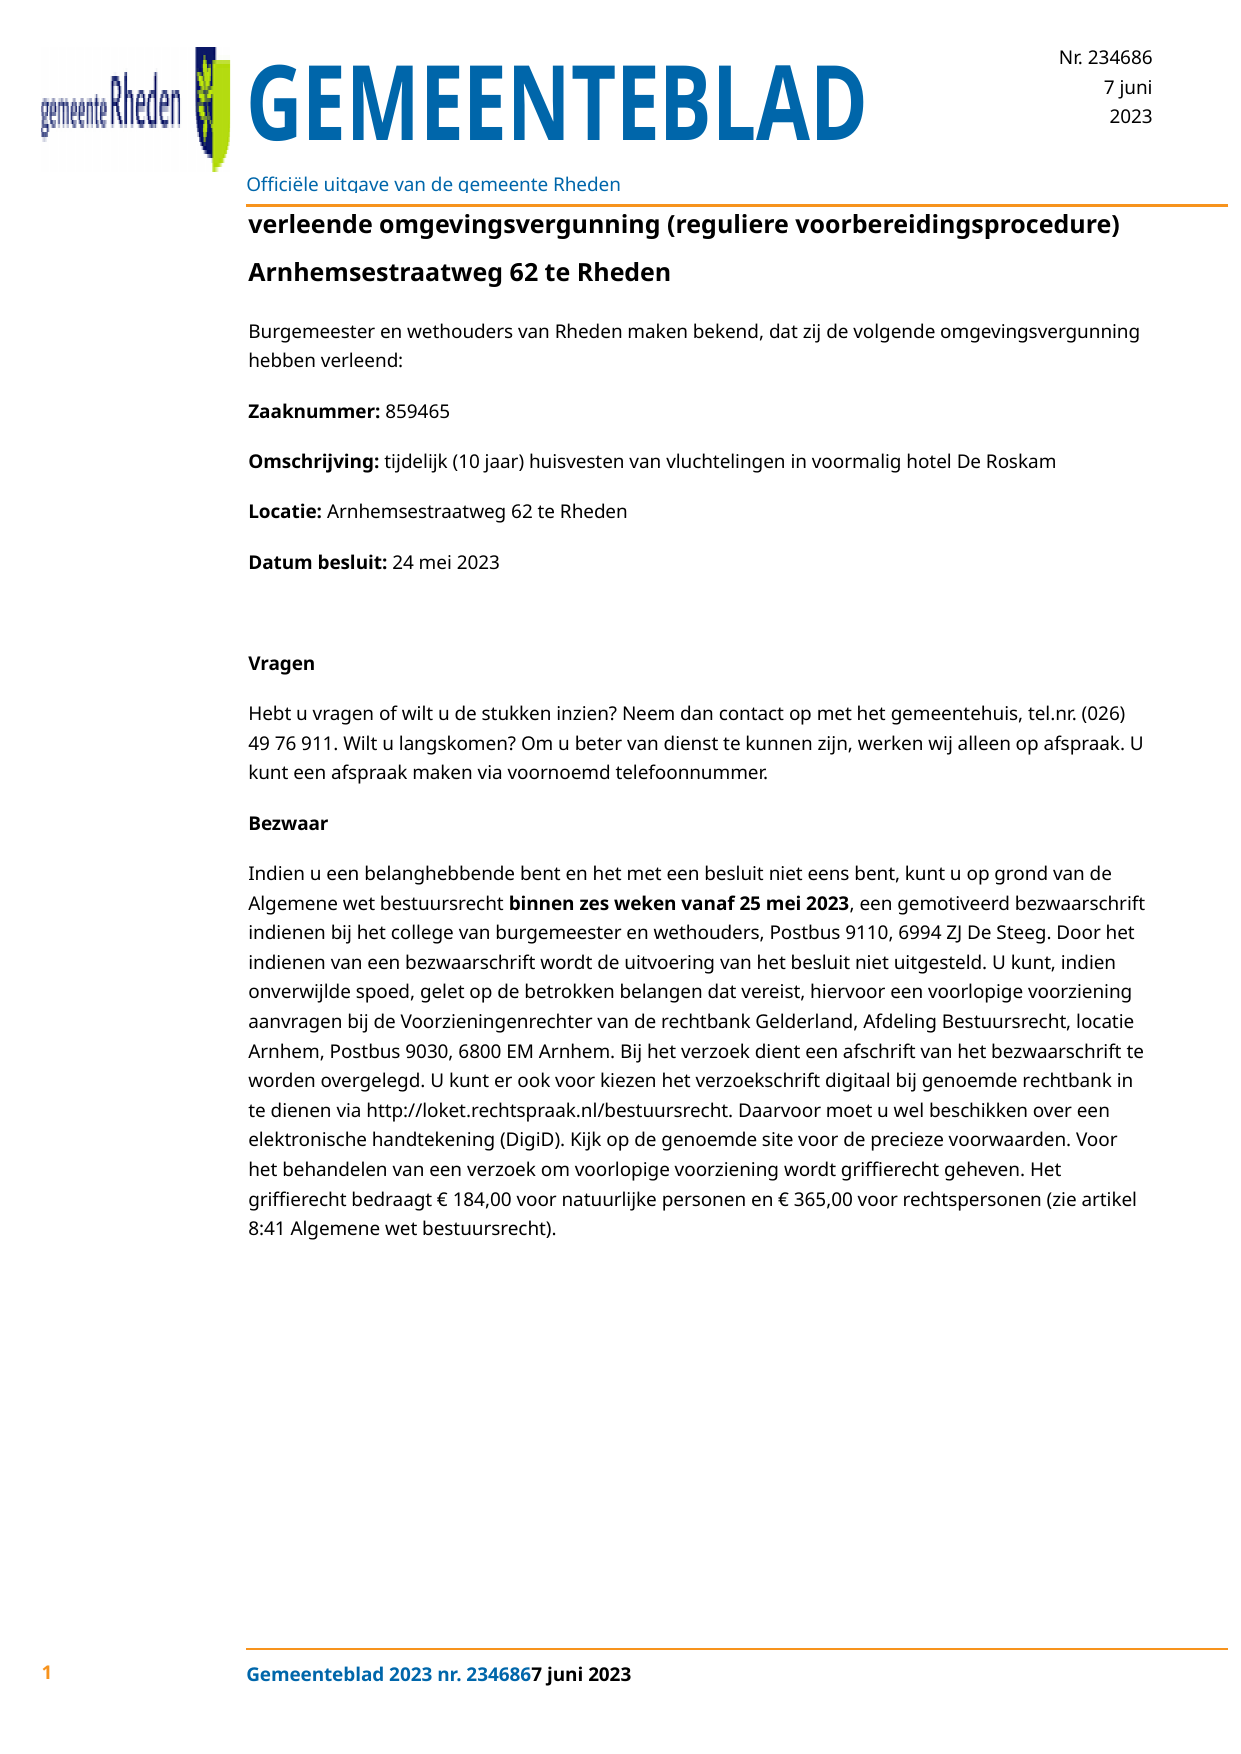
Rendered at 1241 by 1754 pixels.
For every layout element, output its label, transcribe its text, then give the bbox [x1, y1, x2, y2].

text Indien u een belanghebbende bent en het met een besluit niet eens bent, kunt u op grond van de Algemene wet bestuursrecht binnen zes weken vanaf 25 mei 2023, een gemotiveerd bezwaarschrift indienen bij het college van burgemeester en wethouders, Postbus 9110, 6994 ZJ De Steeg. Door het indienen van een bezwaarschrift wordt de uitvoering van het besluit niet uitgesteld. U kunt, indien onverwijlde spoed, gelet op de betrokken belangen dat vereist, hiervoor een voorlopige voorziening aanvragen bij de Voorzieningenrechter van de rechtbank Gelderland, Afdeling Bestuursrecht, locatie Arnhem, Postbus 9030, 6800 EM Arnhem. Bij het verzoek dient een afschrift van het bezwaarschrift te worden overgelegd. U kunt er ook voor kiezen het verzoekschrift digitaal bij genoemde rechtbank in te dienen via http://loket.rechtspraak.nl/bestuursrecht. Daarvoor moet u wel beschikken over een elektronische handtekening (DigiD). Kijk op de genoemde site voor de precieze voorwaarden. Voor het behandelen van een verzoek om voorlopige voorziening wordt griffierecht geheven. Het griffierecht bedraagt € 184,00 voor natuurlijke personen en € 365,00 voor rechtspersonen (zie artikel 8:41 Algemene wet bestuursrecht). [248, 860, 1152, 1241]
text Vragen [248, 650, 1152, 676]
text Locatie: Arnhemsestraatweg 62 te Rheden [248, 499, 1152, 524]
picture [41, 47, 231, 172]
text Datum besluit: 24 mei 2023 [248, 549, 1152, 575]
text Hebt u vragen of wilt u de stukken inzien? Neem dan contact op met het gemeentehuis, tel.nr. (026) 49 76 911. Wilt u langskomen? Om u beter van dienst te kunnen zijn, werken wij alleen op afspraak. U kunt een afspraak maken via voornoemd telefoonnummer. [248, 700, 1152, 785]
text Zaaknummer: 859465 [248, 398, 1152, 424]
text verleende omgevingsvergunning (reguliere voorbereidingsprocedure) Arnhemsestraatweg 62 te Rheden [248, 207, 1152, 288]
text Omschrijving: tijdelijk (10 jaar) huisvesten van vluchtelingen in voormalig hotel De Roskam [248, 448, 1152, 474]
text Burgemeester en wethouders van Rheden maken bekend, dat zij de volgende omgevingsvergunning hebben verleend: [248, 318, 1152, 373]
text Bezwaar [248, 810, 1152, 836]
